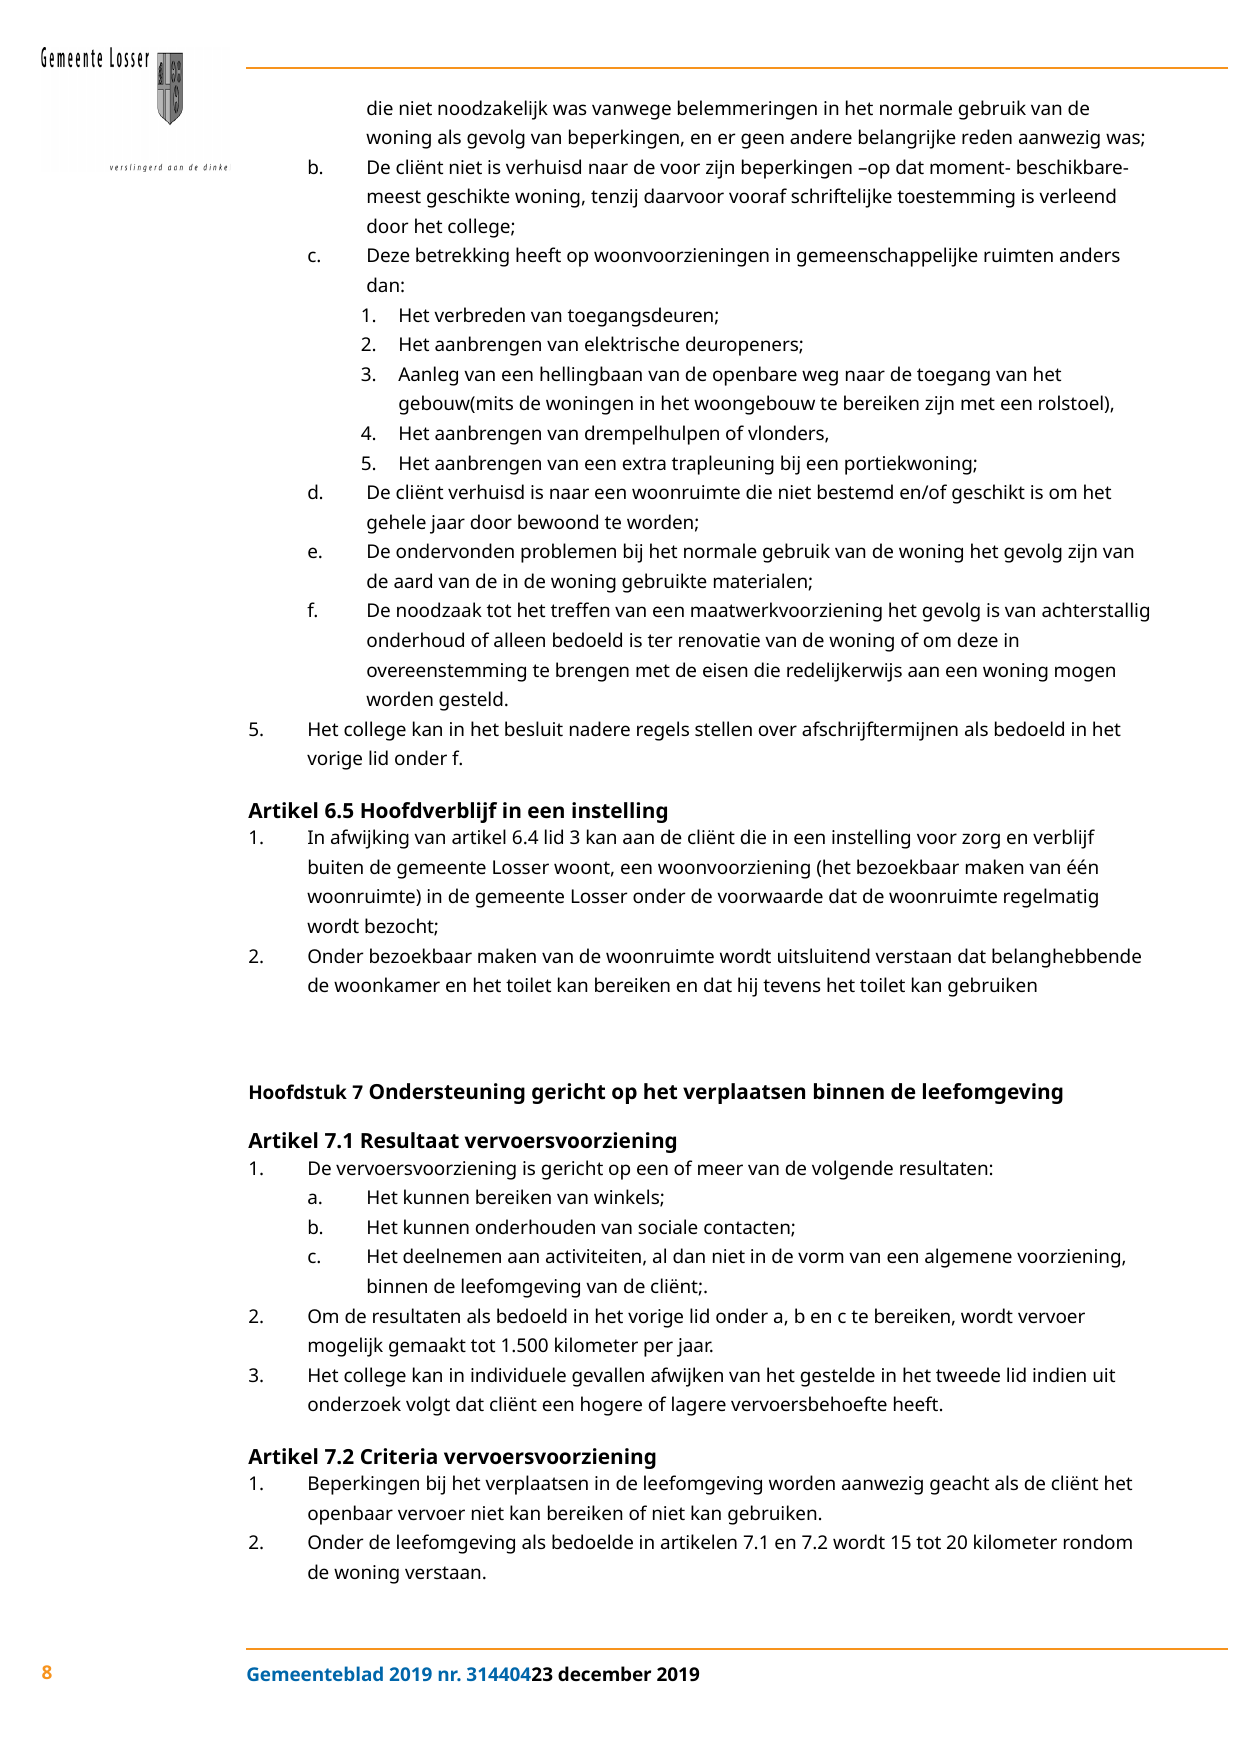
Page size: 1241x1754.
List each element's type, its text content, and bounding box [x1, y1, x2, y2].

list Het college kan in het besluit nadere regels stellen over afschrijftermijnen als bedoeld in het vorige lid onder f. [248, 716, 1152, 771]
text Hoofdstuk 7 Ondersteuning gericht op het verplaatsen binnen de leefomgeving [248, 1077, 1152, 1106]
list Om de resultaten als bedoeld in het vorige lid onder a, b en c te bereiken, wordt vervoer mogelijk gemaakt tot 1.500 kilometer per jaar. [248, 1303, 1152, 1358]
list die niet noodzakelijk was vanwege belemmeringen in het normale gebruik van de woning als gevolg van beperkingen, en er geen andere belangrijke reden aanwezig was; [307, 95, 1152, 150]
list Onder de leefomgeving als bedoelde in artikelen 7.1 en 7.2 wordt 15 tot 20 kilometer rondom de woning verstaan. [248, 1529, 1152, 1585]
list Het aanbrengen van elektrische deuropeners; [361, 331, 1152, 357]
list Beperkingen bij het verplaatsen in de leefomgeving worden aanwezig geacht als de cliënt het openbaar vervoer niet kan bereiken of niet kan gebruiken. [248, 1470, 1152, 1526]
list De vervoersvoorziening is gericht op een of meer van de volgende resultaten: [248, 1155, 1152, 1181]
list De ondervonden problemen bij het normale gebruik van de woning het gevolg zijn van de aard van de in de woning gebruikte materialen; [307, 538, 1152, 594]
list In afwijking van artikel 6.4 lid 3 kan aan de cliënt die in een instelling voor zorg en verblijf buiten de gemeente Losser woont, een woonvoorziening (het bezoekbaar maken van één woonruimte) in de gemeente Losser onder de voorwaarde dat de woonruimte regelmatig wordt bezocht; [248, 824, 1152, 939]
text Artikel 6.5 Hoofdverblijf in een instelling [248, 796, 1152, 824]
list Het college kan in individuele gevallen afwijken van het gestelde in het tweede lid indien uit onderzoek volgt dat cliënt een hogere of lagere vervoersbehoefte heeft. [248, 1362, 1152, 1417]
list Het aanbrengen van een extra trapleuning bij een portiekwoning; [361, 450, 1152, 476]
list Het kunnen bereiken van winkels; [307, 1184, 1152, 1210]
list Deze betrekking heeft op woonvoorzieningen in gemeenschappelijke ruimten anders dan: [307, 243, 1152, 298]
list De cliënt verhuisd is naar een woonruimte die niet bestemd en/of geschikt is om het gehele jaar door bewoond te worden; [307, 479, 1152, 535]
list Het deelnemen aan activiteiten, al dan niet in de vorm van een algemene voorziening, binnen de leefomgeving van de cliënt;. [307, 1244, 1152, 1299]
picture [41, 47, 231, 172]
text Artikel 7.1 Resultaat vervoersvoorziening [248, 1126, 1152, 1155]
list Het kunnen onderhouden van sociale contacten; [307, 1214, 1152, 1240]
list Het verbreden van toegangsdeuren; [361, 302, 1152, 328]
list Onder bezoekbaar maken van de woonruimte wordt uitsluitend verstaan dat belanghebbende de woonkamer en het toilet kan bereiken en dat hij tevens het toilet kan gebruiken [248, 943, 1152, 998]
list Aanleg van een hellingbaan van de openbare weg naar de toegang van het gebouw(mits de woningen in het woongebouw te bereiken zijn met een rolstoel), [361, 361, 1152, 416]
list De cliënt niet is verhuisd naar de voor zijn beperkingen –op dat moment- beschikbare- meest geschikte woning, tenzij daarvoor vooraf schriftelijke toestemming is verleend door het college; [307, 154, 1152, 239]
text Artikel 7.2 Criteria vervoersvoorziening [248, 1442, 1152, 1470]
list Het aanbrengen van drempelhulpen of vlonders, [361, 420, 1152, 446]
list De noodzaak tot het treffen van een maatwerkvoorziening het gevolg is van achterstallig onderhoud of alleen bedoeld is ter renovatie van de woning of om deze in overeenstemming te brengen met de eisen die redelijkerwijs aan een woning mogen worden gesteld. [307, 598, 1152, 712]
